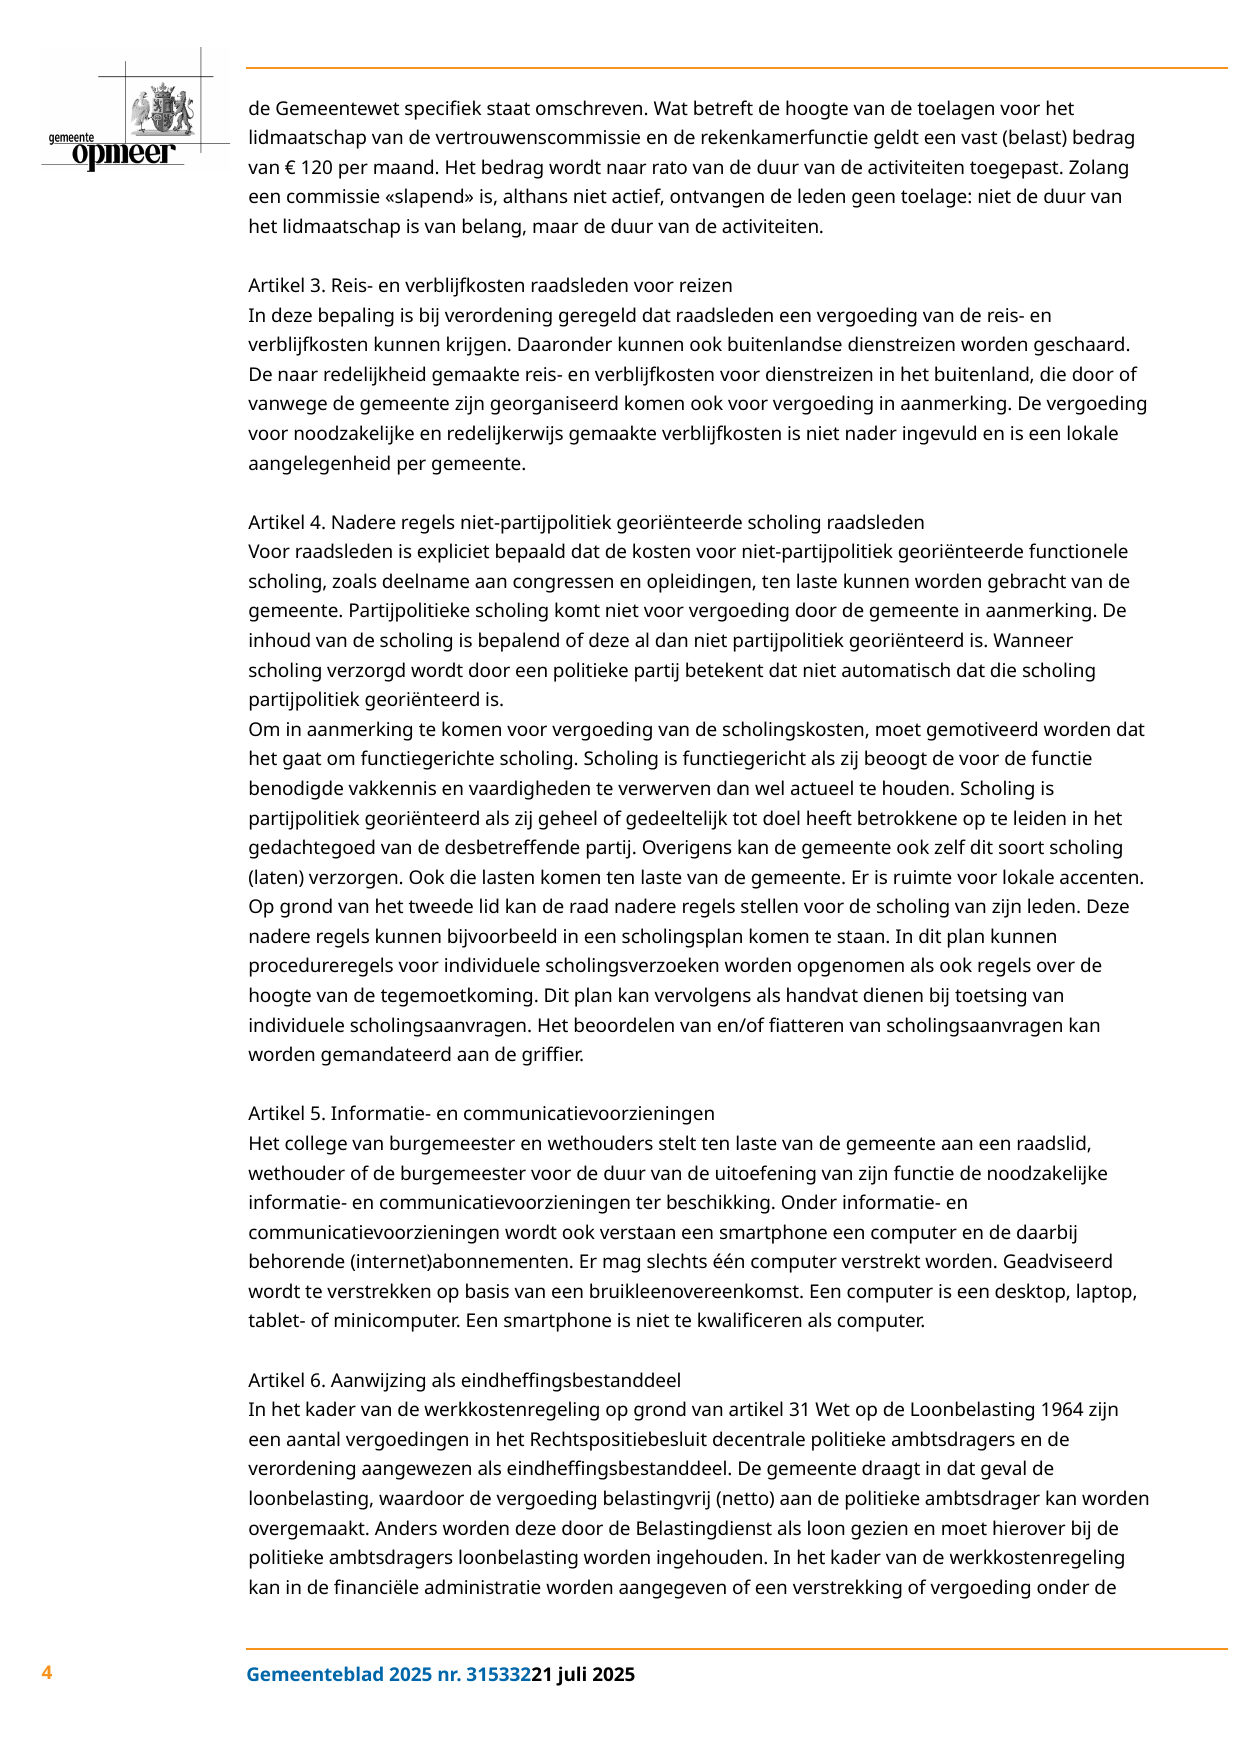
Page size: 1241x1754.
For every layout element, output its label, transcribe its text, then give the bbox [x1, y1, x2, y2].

text Het college van burgemeester en wethouders stelt ten laste van de gemeente aan een raadslid, wethouder of de burgemeester voor de duur van de uitoefening van zijn functie de noodzakelijke informatie- en communicatievoorzieningen ter beschikking. Onder informatie- en communicatievoorzieningen wordt ook verstaan een smartphone een computer en de daarbij behorende (internet)abonnementen. Er mag slechts één computer verstrekt worden. Geadviseerd wordt te verstrekken op basis van een bruikleenovereenkomst. Een computer is een desktop, laptop, tablet- of minicomputer. Een smartphone is niet te kwalificeren als computer. [248, 1130, 1152, 1333]
text In deze bepaling is bij verordening geregeld dat raadsleden een vergoeding van de reis- en verblijfkosten kunnen krijgen. Daaronder kunnen ook buitenlandse dienstreizen worden geschaard. De naar redelijkheid gemaakte reis- en verblijfkosten voor dienstreizen in het buitenland, die door of vanwege de gemeente zijn georganiseerd komen ook voor vergoeding in aanmerking. De vergoeding voor noodzakelijke en redelijkerwijs gemaakte verblijfkosten is niet nader ingevuld en is een lokale aangelegenheid per gemeente. [248, 302, 1152, 476]
text Artikel 4. Nadere regels niet-partijpolitiek georiënteerde scholing raadsleden [248, 509, 1152, 535]
text Artikel 5. Informatie- en communicatievoorzieningen [248, 1101, 1152, 1126]
text Artikel 3. Reis- en verblijfkosten raadsleden voor reizen [248, 272, 1152, 298]
text Voor raadsleden is expliciet bepaald dat de kosten voor niet-partijpolitiek georiënteerde functionele scholing, zoals deelname aan congressen en opleidingen, ten laste kunnen worden gebracht van de gemeente. Partijpolitieke scholing komt niet voor vergoeding door de gemeente in aanmerking. De inhoud van de scholing is bepalend of deze al dan niet partijpolitiek georiënteerd is. Wanneer scholing verzorgd wordt door een politieke partij betekent dat niet automatisch dat die scholing partijpolitiek georiënteerd is. [248, 538, 1152, 712]
text Artikel 6. Aanwijzing als eindheffingsbestanddeel [248, 1367, 1152, 1393]
text In het kader van de werkkostenregeling op grond van artikel 31 Wet op de Loonbelasting 1964 zijn een aantal vergoedingen in het Rechtspositiebesluit decentrale politieke ambtsdragers en de verordening aangewezen als eindheffingsbestanddeel. De gemeente draagt in dat geval de loonbelasting, waardoor de vergoeding belastingvrij (netto) aan de politieke ambtsdrager kan worden overgemaakt. Anders worden deze door de Belastingdienst als loon gezien en moet hierover bij de politieke ambtsdragers loonbelasting worden ingehouden. In het kader van de werkkostenregeling kan in de financiële administratie worden aangegeven of een verstrekking of vergoeding onder de [248, 1396, 1152, 1600]
text de Gemeentewet specifiek staat omschreven. Wat betreft de hoogte van de toelagen voor het lidmaatschap van de vertrouwenscommissie en de rekenkamerfunctie geldt een vast (belast) bedrag van € 120 per maand. Het bedrag wordt naar rato van de duur van de activiteiten toegepast. Zolang een commissie «slapend» is, althans niet actief, ontvangen de leden geen toelage: niet de duur van het lidmaatschap is van belang, maar de duur van de activiteiten. [248, 95, 1152, 239]
text Om in aanmerking te komen voor vergoeding van de scholingskosten, moet gemotiveerd worden dat het gaat om functiegerichte scholing. Scholing is functiegericht als zij beoogt de voor de functie benodigde vakkennis en vaardigheden te verwerven dan wel actueel te houden. Scholing is partijpolitiek georiënteerd als zij geheel of gedeeltelijk tot doel heeft betrokkene op te leiden in het gedachtegoed van de desbetreffende partij. Overigens kan de gemeente ook zelf dit soort scholing (laten) verzorgen. Ook die lasten komen ten laste van de gemeente. Er is ruimte voor lokale accenten. Op grond van het tweede lid kan de raad nadere regels stellen voor de scholing van zijn leden. Deze nadere regels kunnen bijvoorbeeld in een scholingsplan komen te staan. In dit plan kunnen procedureregels voor individuele scholingsverzoeken worden opgenomen als ook regels over de hoogte van de tegemoetkoming. Dit plan kan vervolgens als handvat dienen bij toetsing van individuele scholingsaanvragen. Het beoordelen van en/of fiatteren van scholingsaanvragen kan worden gemandateerd aan de griffier. [248, 716, 1152, 1067]
picture [41, 47, 231, 172]
